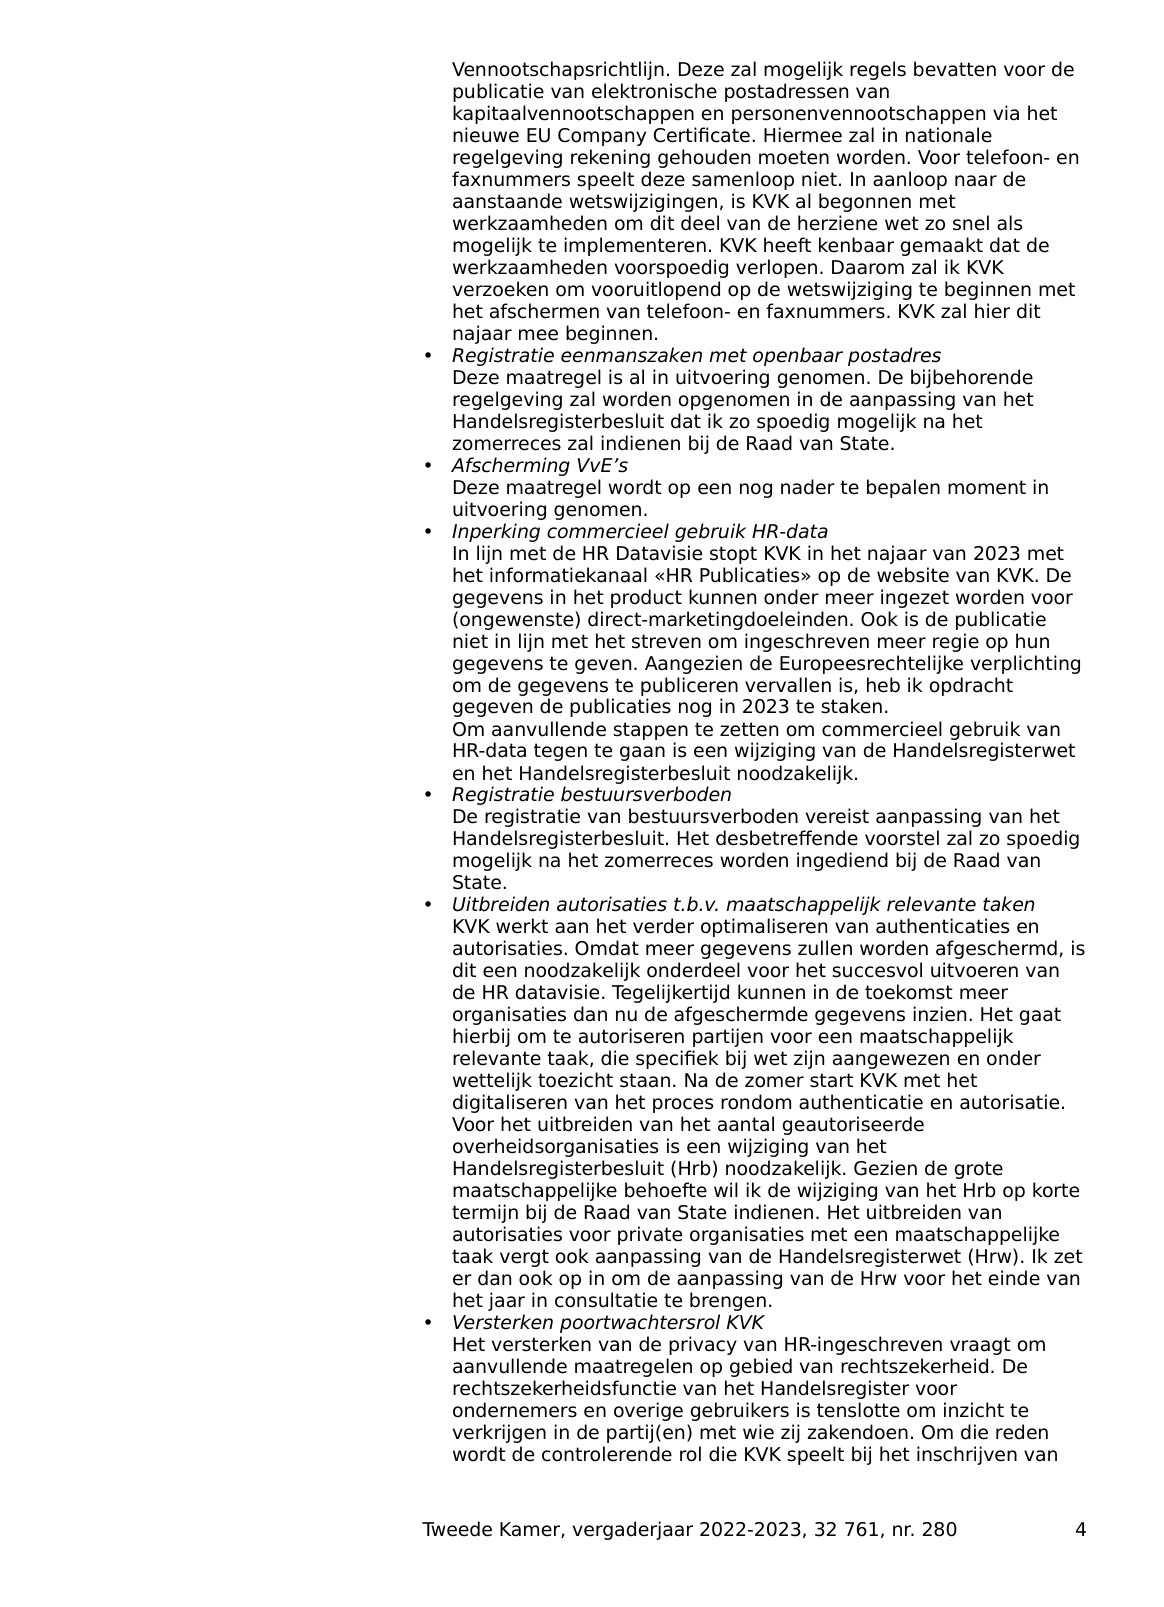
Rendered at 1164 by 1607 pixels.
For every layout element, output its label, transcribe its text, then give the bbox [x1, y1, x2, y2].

text • Registratie eenmanszaken met openbaar postadres [422, 345, 1087, 367]
text • Uitbreiden autorisaties t.b.v. maatschappelijk relevante taken [422, 894, 1087, 916]
text Vennootschapsrichtlijn. Deze zal mogelijk regels bevatten voor de publicatie van elektronische postadressen van kapitaalvennootschappen en personenvennootschappen via het nieuwe EU Company Certificate. Hiermee zal in nationale regelgeving rekening gehouden moeten worden. Voor telefoon- en faxnummers speelt deze samenloop niet. In aanloop naar de aanstaande wetswijzigingen, is KVK al begonnen met werkzaamheden om dit deel van de herziene wet zo snel als mogelijk te implementeren. KVK heeft kenbaar gemaakt dat de werkzaamheden voorspoedig verlopen. Daarom zal ik KVK verzoeken om vooruitlopend op de wetswijziging te beginnen met het afschermen van telefoon- en faxnummers. KVK zal hier dit najaar mee beginnen. [452, 59, 1087, 345]
text • Registratie bestuursverboden [422, 784, 1087, 806]
text In lijn met de HR Datavisie stopt KVK in het najaar van 2023 met het informatiekanaal «HR Publicaties» op de website van KVK. De gegevens in het product kunnen onder meer ingezet worden voor (ongewenste) direct-marketingdoeleinden. Ook is de publicatie niet in lijn met het streven om ingeschreven meer regie op hun gegevens te geven. Aangezien de Europeesrechtelijke verplichting om de gegevens te publiceren vervallen is, heb ik opdracht gegeven de publicaties nog in 2023 te staken. [452, 543, 1087, 718]
text KVK werkt aan het verder optimaliseren van authenticaties en autorisaties. Omdat meer gegevens zullen worden afgeschermd, is dit een noodzakelijk onderdeel voor het succesvol uitvoeren van de HR datavisie. Tegelijkertijd kunnen in de toekomst meer organisaties dan nu de afgeschermde gegevens inzien. Het gaat hierbij om te autoriseren partijen voor een maatschappelijk relevante taak, die specifiek bij wet zijn aangewezen en onder wettelijk toezicht staan. Na de zomer start KVK met het digitaliseren van het proces rondom authenticatie en autorisatie. [452, 916, 1087, 1114]
text • Afscherming VvE’s [422, 455, 1087, 477]
text • Versterken poortwachtersrol KVK [422, 1312, 1087, 1334]
text De registratie van bestuursverboden vereist aanpassing van het Handelsregisterbesluit. Het desbetreffende voorstel zal zo spoedig mogelijk na het zomerreces worden ingediend bij de Raad van State. [452, 806, 1087, 894]
text Voor het uitbreiden van het aantal geautoriseerde overheidsorganisaties is een wijziging van het Handelsregisterbesluit (Hrb) noodzakelijk. Gezien de grote maatschappelijke behoefte wil ik de wijziging van het Hrb op korte termijn bij de Raad van State indienen. Het uitbreiden van autorisaties voor private organisaties met een maatschappelijke taak vergt ook aanpassing van de Handelsregisterwet (Hrw). Ik zet er dan ook op in om de aanpassing van de Hrw voor het einde van het jaar in consultatie te brengen. [452, 1114, 1087, 1312]
text Deze maatregel wordt op een nog nader te bepalen moment in uitvoering genomen. [452, 477, 1087, 521]
text Het versterken van de privacy van HR-ingeschreven vraagt om aanvullende maatregelen op gebied van rechtszekerheid. De rechtszekerheidsfunctie van het Handelsregister voor ondernemers en overige gebruikers is tenslotte om inzicht te verkrijgen in de partij(en) met wie zij zakendoen. Om die reden wordt de controlerende rol die KVK speelt bij het inschrijven van [452, 1334, 1087, 1466]
text Om aanvullende stappen te zetten om commercieel gebruik van HR-data tegen te gaan is een wijziging van de Handelsregisterwet en het Handelsregisterbesluit noodzakelijk. [452, 718, 1087, 784]
text Deze maatregel is al in uitvoering genomen. De bijbehorende regelgeving zal worden opgenomen in de aanpassing van het Handelsregisterbesluit dat ik zo spoedig mogelijk na het zomerreces zal indienen bij de Raad van State. [452, 367, 1087, 455]
text • Inperking commercieel gebruik HR-data [422, 521, 1087, 543]
